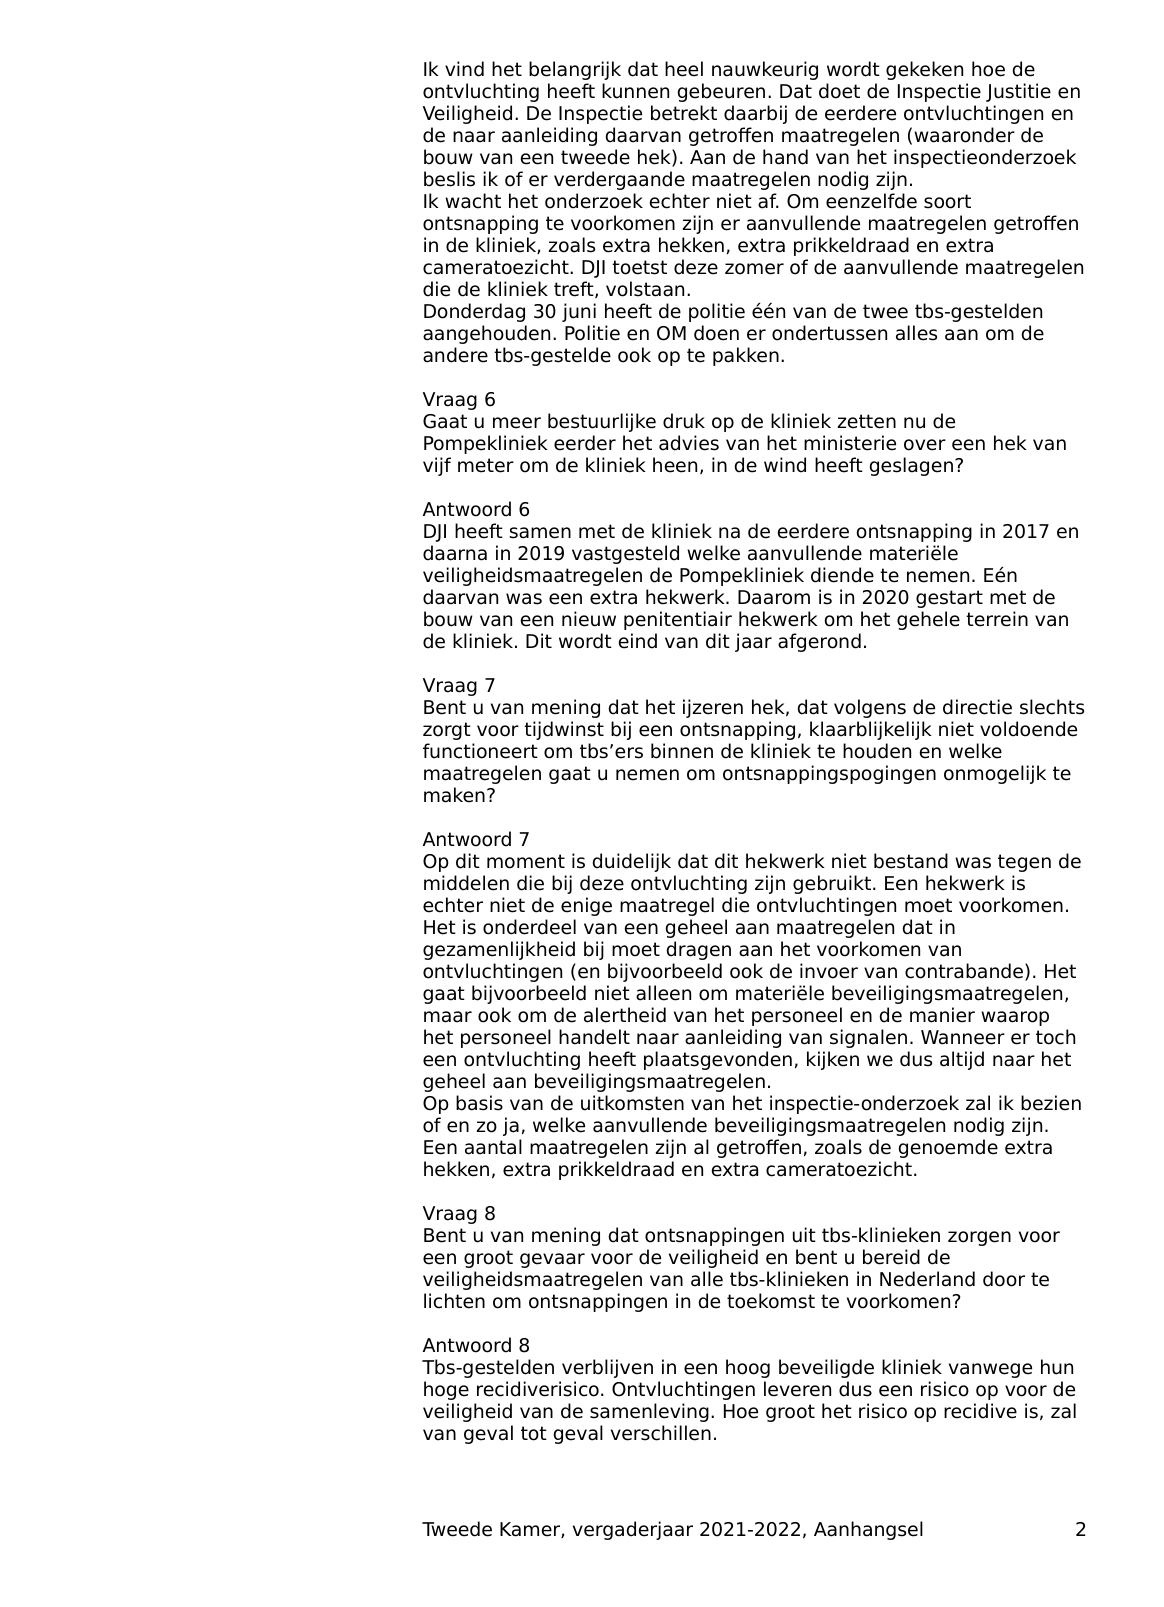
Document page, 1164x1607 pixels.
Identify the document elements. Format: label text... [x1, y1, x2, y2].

text Tbs-gestelden verblijven in een hoog beveiligde kliniek vanwege hun hoge recidiverisico. Ontvluchtingen leveren dus een risico op voor de veiligheid van de samenleving. Hoe groot het risico op recidive is, zal van geval tot geval verschillen. [422, 1357, 1087, 1445]
text Ik vind het belangrijk dat heel nauwkeurig wordt gekeken hoe de ontvluchting heeft kunnen gebeuren. Dat doet de Inspectie Justitie en Veiligheid. De Inspectie betrekt daarbij de eerdere ontvluchtingen en de naar aanleiding daarvan getroffen maatregelen (waaronder de bouw van een tweede hek). Aan de hand van het inspectieonderzoek beslis ik of er verdergaande maatregelen nodig zijn. [422, 59, 1087, 191]
text Op basis van de uitkomsten van het inspectie-onderzoek zal ik bezien of en zo ja, welke aanvullende beveiligingsmaatregelen nodig zijn. Een aantal maatregelen zijn al getroffen, zoals de genoemde extra hekken, extra prikkeldraad en extra cameratoezicht. [422, 1093, 1087, 1181]
text DJI heeft samen met de kliniek na de eerdere ontsnapping in 2017 en daarna in 2019 vastgesteld welke aanvullende materiële veiligheidsmaatregelen de Pompekliniek diende te nemen. Eén daarvan was een extra hekwerk. Daarom is in 2020 gestart met de bouw van een nieuw penitentiair hekwerk om het gehele terrein van de kliniek. Dit wordt eind van dit jaar afgerond. [422, 521, 1087, 653]
text Vraag 6 [422, 389, 1087, 411]
text Vraag 7 [422, 675, 1087, 697]
text Op dit moment is duidelijk dat dit hekwerk niet bestand was tegen de middelen die bij deze ontvluchting zijn gebruikt. Een hekwerk is echter niet de enige maatregel die ontvluchtingen moet voorkomen. Het is onderdeel van een geheel aan maatregelen dat in gezamenlijkheid bij moet dragen aan het voorkomen van ontvluchtingen (en bijvoorbeeld ook de invoer van contrabande). Het gaat bijvoorbeeld niet alleen om materiële beveiligingsmaatregelen, maar ook om de alertheid van het personeel en de manier waarop het personeel handelt naar aanleiding van signalen. Wanneer er toch een ontvluchting heeft plaatsgevonden, kijken we dus altijd naar het geheel aan beveiligingsmaatregelen. [422, 851, 1087, 1093]
text Antwoord 8 [422, 1335, 1087, 1357]
text Gaat u meer bestuurlijke druk op de kliniek zetten nu de Pompekliniek eerder het advies van het ministerie over een hek van vijf meter om de kliniek heen, in de wind heeft geslagen? [422, 411, 1087, 477]
text Donderdag 30 juni heeft de politie één van de twee tbs-gestelden aangehouden. Politie en OM doen er ondertussen alles aan om de andere tbs-gestelde ook op te pakken. [422, 301, 1087, 367]
text Bent u van mening dat het ijzeren hek, dat volgens de directie slechts zorgt voor tijdwinst bij een ontsnapping, klaarblijkelijk niet voldoende functioneert om tbs’ers binnen de kliniek te houden en welke maatregelen gaat u nemen om ontsnappingspogingen onmogelijk te maken? [422, 697, 1087, 807]
text Bent u van mening dat ontsnappingen uit tbs-klinieken zorgen voor een groot gevaar voor de veiligheid en bent u bereid de veiligheidsmaatregelen van alle tbs-klinieken in Nederland door te lichten om ontsnappingen in de toekomst te voorkomen? [422, 1225, 1087, 1313]
text Vraag 8 [422, 1203, 1087, 1225]
text Antwoord 6 [422, 499, 1087, 521]
text Antwoord 7 [422, 829, 1087, 851]
text Ik wacht het onderzoek echter niet af. Om eenzelfde soort ontsnapping te voorkomen zijn er aanvullende maatregelen getroffen in de kliniek, zoals extra hekken, extra prikkeldraad en extra cameratoezicht. DJI toetst deze zomer of de aanvullende maatregelen die de kliniek treft, volstaan. [422, 191, 1087, 301]
